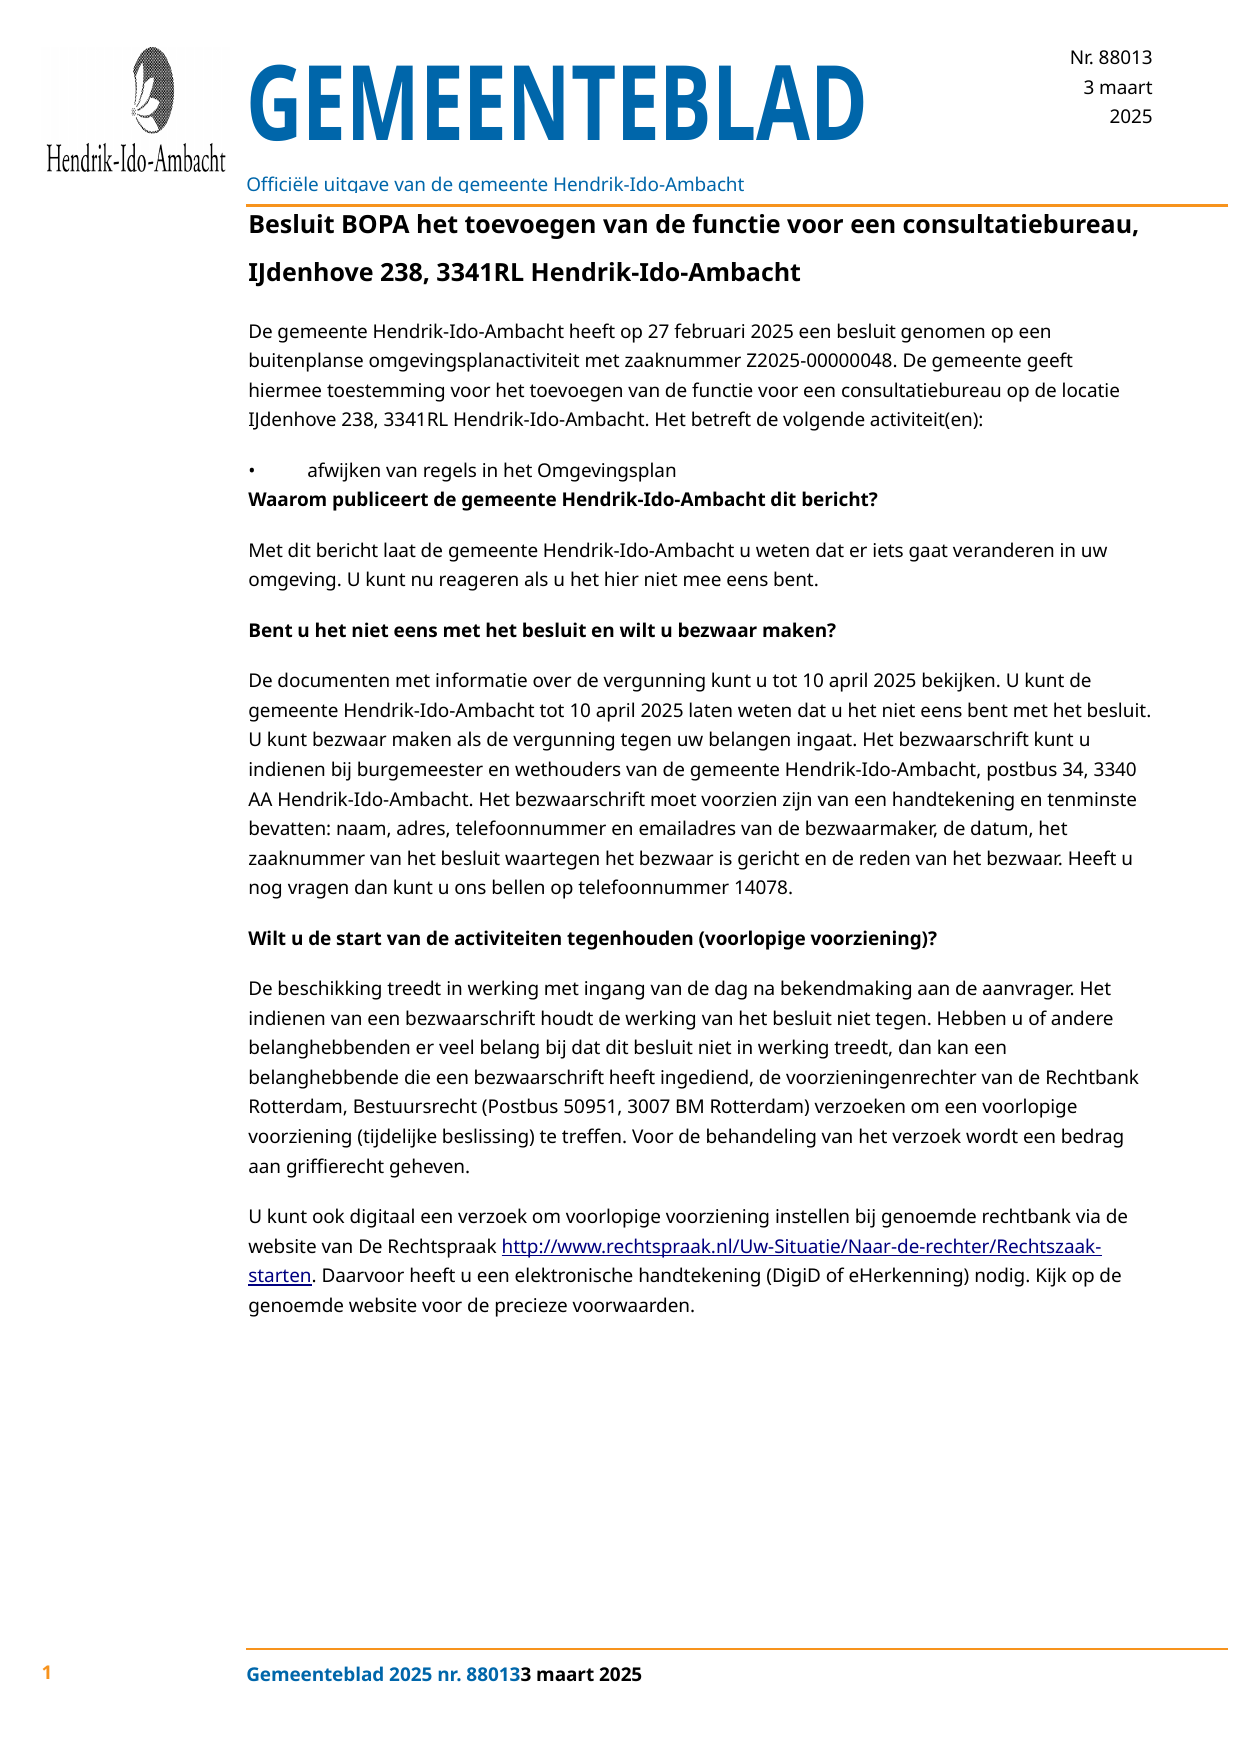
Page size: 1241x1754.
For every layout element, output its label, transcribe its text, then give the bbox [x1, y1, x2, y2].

text Waarom publiceert de gemeente Hendrik-Ido-Ambacht dit bericht? [248, 487, 1152, 512]
list afwijken van regels in het Omgevingsplan [248, 457, 1152, 483]
picture [41, 47, 231, 172]
text De gemeente Hendrik-Ido-Ambacht heeft op 27 februari 2025 een besluit genomen op een buitenplanse omgevingsplanactiviteit met zaaknummer Z2025-00000048. De gemeente geeft hiermee toestemming voor het toevoegen van de functie voor een consultatiebureau op de locatie IJdenhove 238, 3341RL Hendrik-Ido-Ambacht. Het betreft de volgende activiteit(en): [248, 318, 1152, 432]
text Besluit BOPA het toevoegen van de functie voor een consultatiebureau, IJdenhove 238, 3341RL Hendrik-Ido-Ambacht [248, 207, 1152, 288]
text De documenten met informatie over de vergunning kunt u tot 10 april 2025 bekijken. U kunt de gemeente Hendrik-Ido-Ambacht tot 10 april 2025 laten weten dat u het niet eens bent met het besluit. U kunt bezwaar maken als de vergunning tegen uw belangen ingaat. Het bezwaarschrift kunt u indienen bij burgemeester en wethouders van de gemeente Hendrik-Ido-Ambacht, postbus 34, 3340 AA Hendrik-Ido-Ambacht. Het bezwaarschrift moet voorzien zijn van een handtekening en tenminste bevatten: naam, adres, telefoonnummer en emailadres van de bezwaarmaker, de datum, het zaaknummer van het besluit waartegen het bezwaar is gericht en de reden van het bezwaar. Heeft u nog vragen dan kunt u ons bellen op telefoonnummer 14078. [248, 667, 1152, 900]
text Bent u het niet eens met het besluit en wilt u bezwaar maken? [248, 617, 1152, 643]
text Met dit bericht laat de gemeente Hendrik-Ido-Ambacht u weten dat er iets gaat veranderen in uw omgeving. U kunt nu reageren als u het hier niet mee eens bent. [248, 537, 1152, 592]
text De beschikking treedt in werking met ingang van de dag na bekendmaking aan de aanvrager. Het indienen van een bezwaarschrift houdt de werking van het besluit niet tegen. Hebben u of andere belanghebbenden er veel belang bij dat dit besluit niet in werking treedt, dan kan een belanghebbende die een bezwaarschrift heeft ingediend, de voorzieningenrechter van de Rechtbank Rotterdam, Bestuursrecht (Postbus 50951, 3007 BM Rotterdam) verzoeken om een voorlopige voorziening (tijdelijke beslissing) te treffen. Voor de behandeling van het verzoek wordt een bedrag aan griffierecht geheven. [248, 975, 1152, 1179]
text Wilt u de start van de activiteiten tegenhouden (voorlopige voorziening)? [248, 925, 1152, 951]
text U kunt ook digitaal een verzoek om voorlopige voorziening instellen bij genoemde rechtbank via de website van De Rechtspraak http://www.rechtspraak.nl/Uw-Situatie/Naar-de-rechter/Rechtszaak-starten. Daarvoor heeft u een elektronische handtekening (DigiD of eHerkenning) nodig. Kijk op de genoemde website voor de precieze voorwaarden. [248, 1203, 1152, 1318]
